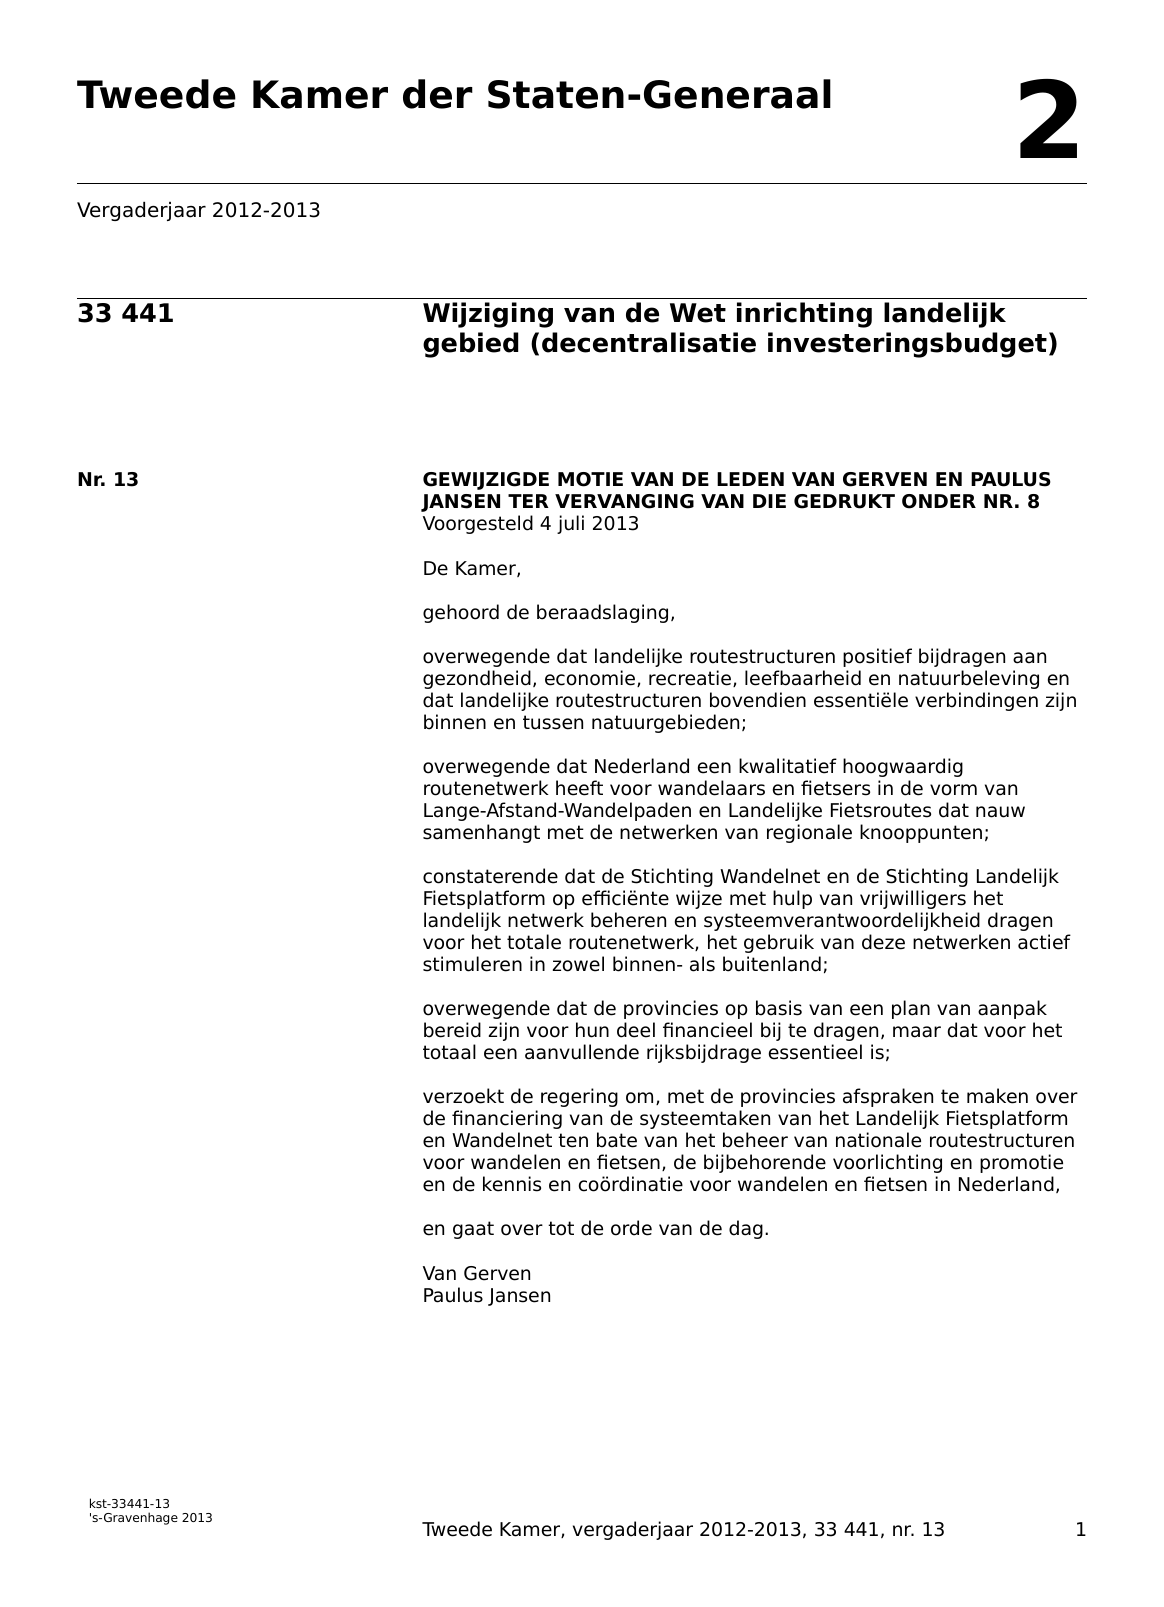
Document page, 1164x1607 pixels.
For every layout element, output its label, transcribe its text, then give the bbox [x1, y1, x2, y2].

text gehoord de beraadslaging, [422, 602, 1087, 624]
text overwegende dat landelijke routestructuren positief bijdragen aan gezondheid, economie, recreatie, leefbaarheid en natuurbeleving en dat landelijke routestructuren bovendien essentiële verbindingen zijn binnen en tussen natuurgebieden; [422, 646, 1087, 734]
table_cell Vergaderjaar 2012-2013 [77, 184, 1087, 298]
table_header Tweede Kamer der Staten-Generaal [77, 59, 886, 183]
text Voorgesteld 4 juli 2013 [422, 513, 1087, 535]
text Van Gerven [422, 1262, 1087, 1284]
subtitle Nr. 13 GEWIJZIGDE MOTIE VAN DE LEDEN VAN GERVEN EN PAULUS JANSEN TER VERVANGING VAN DIE GEDRUKT ONDER NR. 8 [77, 469, 1087, 513]
subtitle 33 441 Wijziging van de Wet inrichting landelijk gebied (decentralisatie investeringsbudget) [77, 299, 1087, 358]
text verzoekt de regering om, met de provincies afspraken te maken over de financiering van de systeemtaken van het Landelijk Fietsplatform en Wandelnet ten bate van het beheer van nationale routestructuren voor wandelen en fietsen, de bijbehorende voorlichting en promotie en de kennis en coördinatie voor wandelen en fietsen in Nederland, [422, 1086, 1087, 1196]
table_header 2 [886, 59, 1087, 183]
text Paulus Jansen [422, 1284, 1087, 1306]
text kst-33441-13 [88, 1497, 323, 1511]
text constaterende dat de Stichting Wandelnet en de Stichting Landelijk Fietsplatform op efficiënte wijze met hulp van vrijwilligers het landelijk netwerk beheren en systeemverantwoordelijkheid dragen voor het totale routenetwerk, het gebruik van deze netwerken actief stimuleren in zowel binnen- als buitenland; [422, 866, 1087, 976]
text overwegende dat Nederland een kwalitatief hoogwaardig routenetwerk heeft voor wandelaars en fietsers in de vorm van Lange-Afstand-Wandelpaden en Landelijke Fietsroutes dat nauw samenhangt met de netwerken van regionale knooppunten; [422, 756, 1087, 844]
text en gaat over tot de orde van de dag. [422, 1218, 1087, 1240]
text overwegende dat de provincies op basis van een plan van aanpak bereid zijn voor hun deel financieel bij te dragen, maar dat voor het totaal een aanvullende rijksbijdrage essentieel is; [422, 998, 1087, 1064]
text 's-Gravenhage 2013 [88, 1511, 323, 1525]
text De Kamer, [422, 557, 1087, 579]
